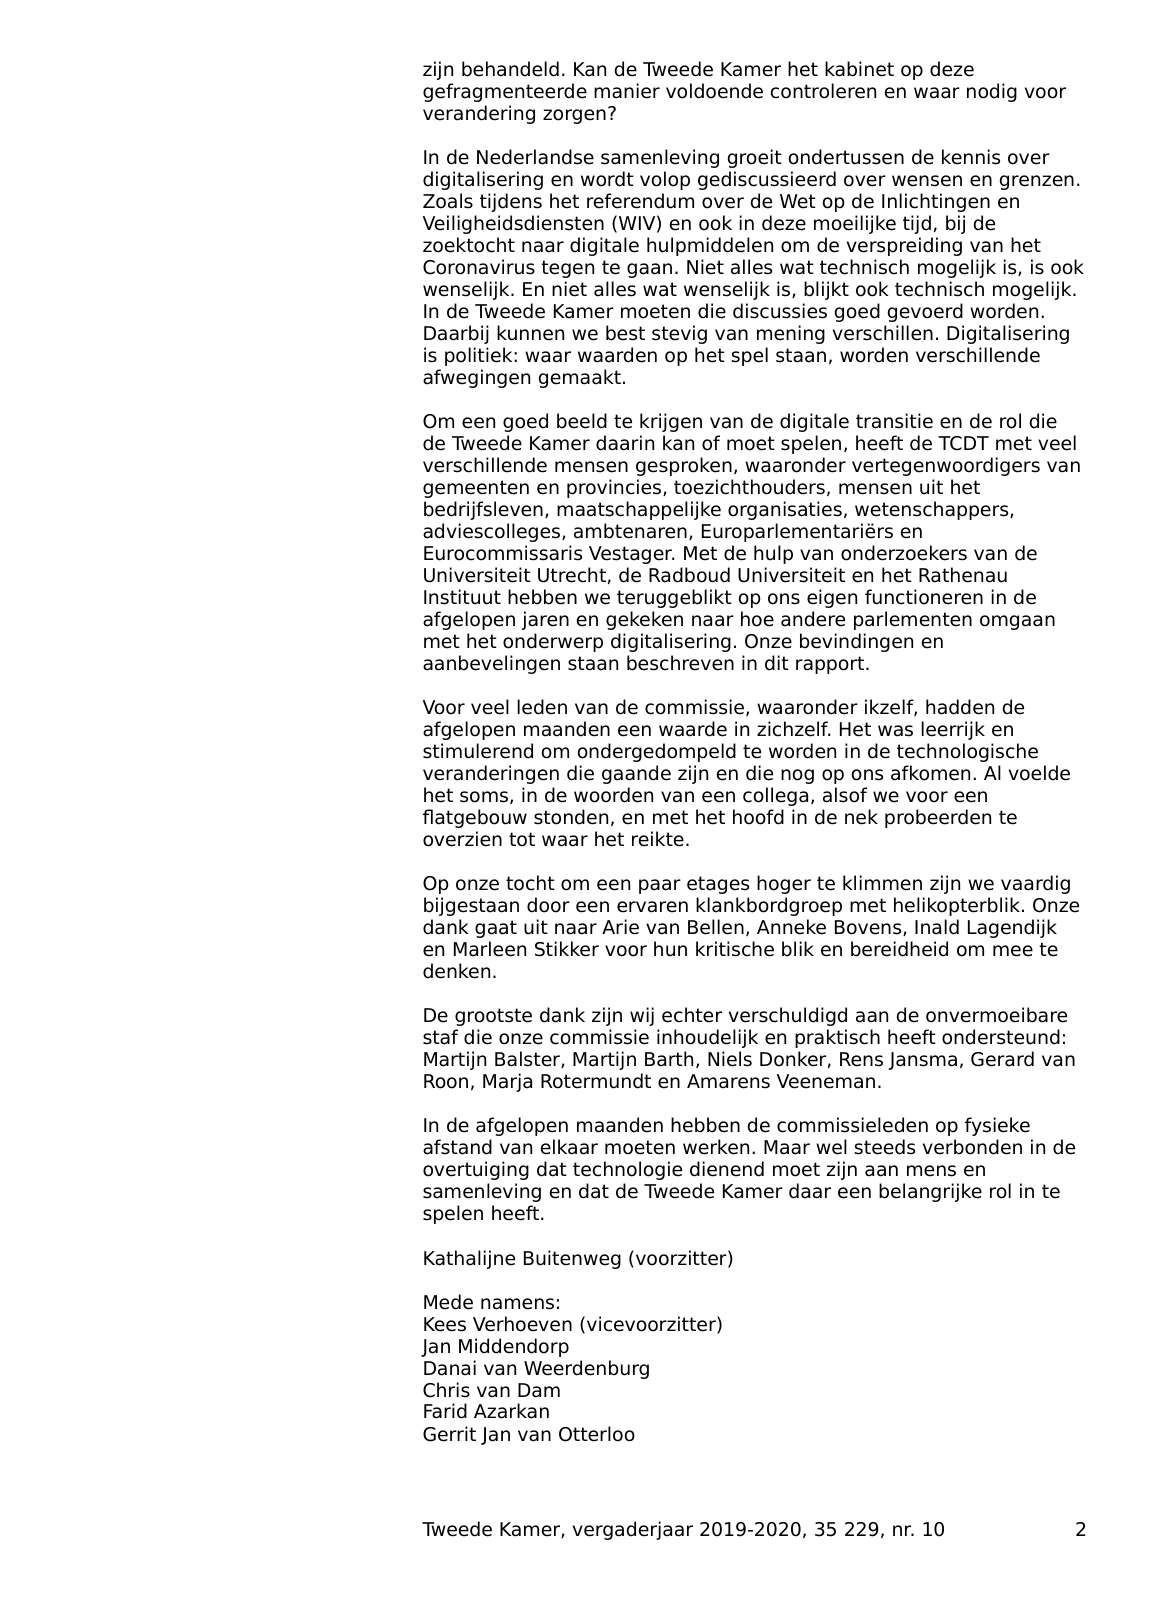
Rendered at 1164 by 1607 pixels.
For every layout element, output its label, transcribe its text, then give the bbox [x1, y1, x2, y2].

text In de Nederlandse samenleving groeit ondertussen de kennis over digitalisering en wordt volop gediscussieerd over wensen en grenzen. Zoals tijdens het referendum over de Wet op de Inlichtingen en Veiligheidsdiensten (WIV) en ook in deze moeilijke tijd, bij de zoektocht naar digitale hulpmiddelen om de verspreiding van het Coronavirus tegen te gaan. Niet alles wat technisch mogelijk is, is ook wenselijk. En niet alles wat wenselijk is, blijkt ook technisch mogelijk. In de Tweede Kamer moeten die discussies goed gevoerd worden. Daarbij kunnen we best stevig van mening verschillen. Digitalisering is politiek: waar waarden op het spel staan, worden verschillende afwegingen gemaakt. [422, 147, 1087, 389]
text Chris van Dam [422, 1379, 1087, 1401]
text Farid Azarkan [422, 1401, 1087, 1423]
text Om een goed beeld te krijgen van de digitale transitie en de rol die de Tweede Kamer daarin kan of moet spelen, heeft de TCDT met veel verschillende mensen gesproken, waaronder vertegenwoordigers van gemeenten en provincies, toezichthouders, mensen uit het bedrijfsleven, maatschappelijke organisaties, wetenschappers, adviescolleges, ambtenaren, Europarlementariërs en Eurocommissaris Vestager. Met de hulp van onderzoekers van de Universiteit Utrecht, de Radboud Universiteit en het Rathenau Instituut hebben we teruggeblikt op ons eigen functioneren in de afgelopen jaren en gekeken naar hoe andere parlementen omgaan met het onderwerp digitalisering. Onze bevindingen en aanbevelingen staan beschreven in dit rapport. [422, 411, 1087, 675]
text Gerrit Jan van Otterloo [422, 1423, 1087, 1445]
text De grootste dank zijn wij echter verschuldigd aan de onvermoeibare staf die onze commissie inhoudelijk en praktisch heeft ondersteund: Martijn Balster, Martijn Barth, Niels Donker, Rens Jansma, Gerard van Roon, Marja Rotermundt en Amarens Veeneman. [422, 1005, 1087, 1093]
text Danai van Weerdenburg [422, 1357, 1087, 1379]
text Voor veel leden van de commissie, waaronder ikzelf, hadden de afgelopen maanden een waarde in zichzelf. Het was leerrijk en stimulerend om ondergedompeld te worden in de technologische veranderingen die gaande zijn en die nog op ons afkomen. Al voelde het soms, in de woorden van een collega, alsof we voor een flatgebouw stonden, en met het hoofd in de nek probeerden te overzien tot waar het reikte. [422, 697, 1087, 851]
text In de afgelopen maanden hebben de commissieleden op fysieke afstand van elkaar moeten werken. Maar wel steeds verbonden in de overtuiging dat technologie dienend moet zijn aan mens en samenleving en dat de Tweede Kamer daar een belangrijke rol in te spelen heeft. [422, 1115, 1087, 1225]
text Kathalijne Buitenweg (voorzitter) [422, 1247, 1087, 1269]
text Jan Middendorp [422, 1336, 1087, 1357]
text zijn behandeld. Kan de Tweede Kamer het kabinet op deze gefragmenteerde manier voldoende controleren en waar nodig voor verandering zorgen? [422, 59, 1087, 125]
text Kees Verhoeven (vicevoorzitter) [422, 1313, 1087, 1336]
text Op onze tocht om een paar etages hoger te klimmen zijn we vaardig bijgestaan door een ervaren klankbordgroep met helikopterblik. Onze dank gaat uit naar Arie van Bellen, Anneke Bovens, Inald Lagendijk en Marleen Stikker voor hun kritische blik en bereidheid om mee te denken. [422, 873, 1087, 983]
text Mede namens: [422, 1292, 1087, 1313]
